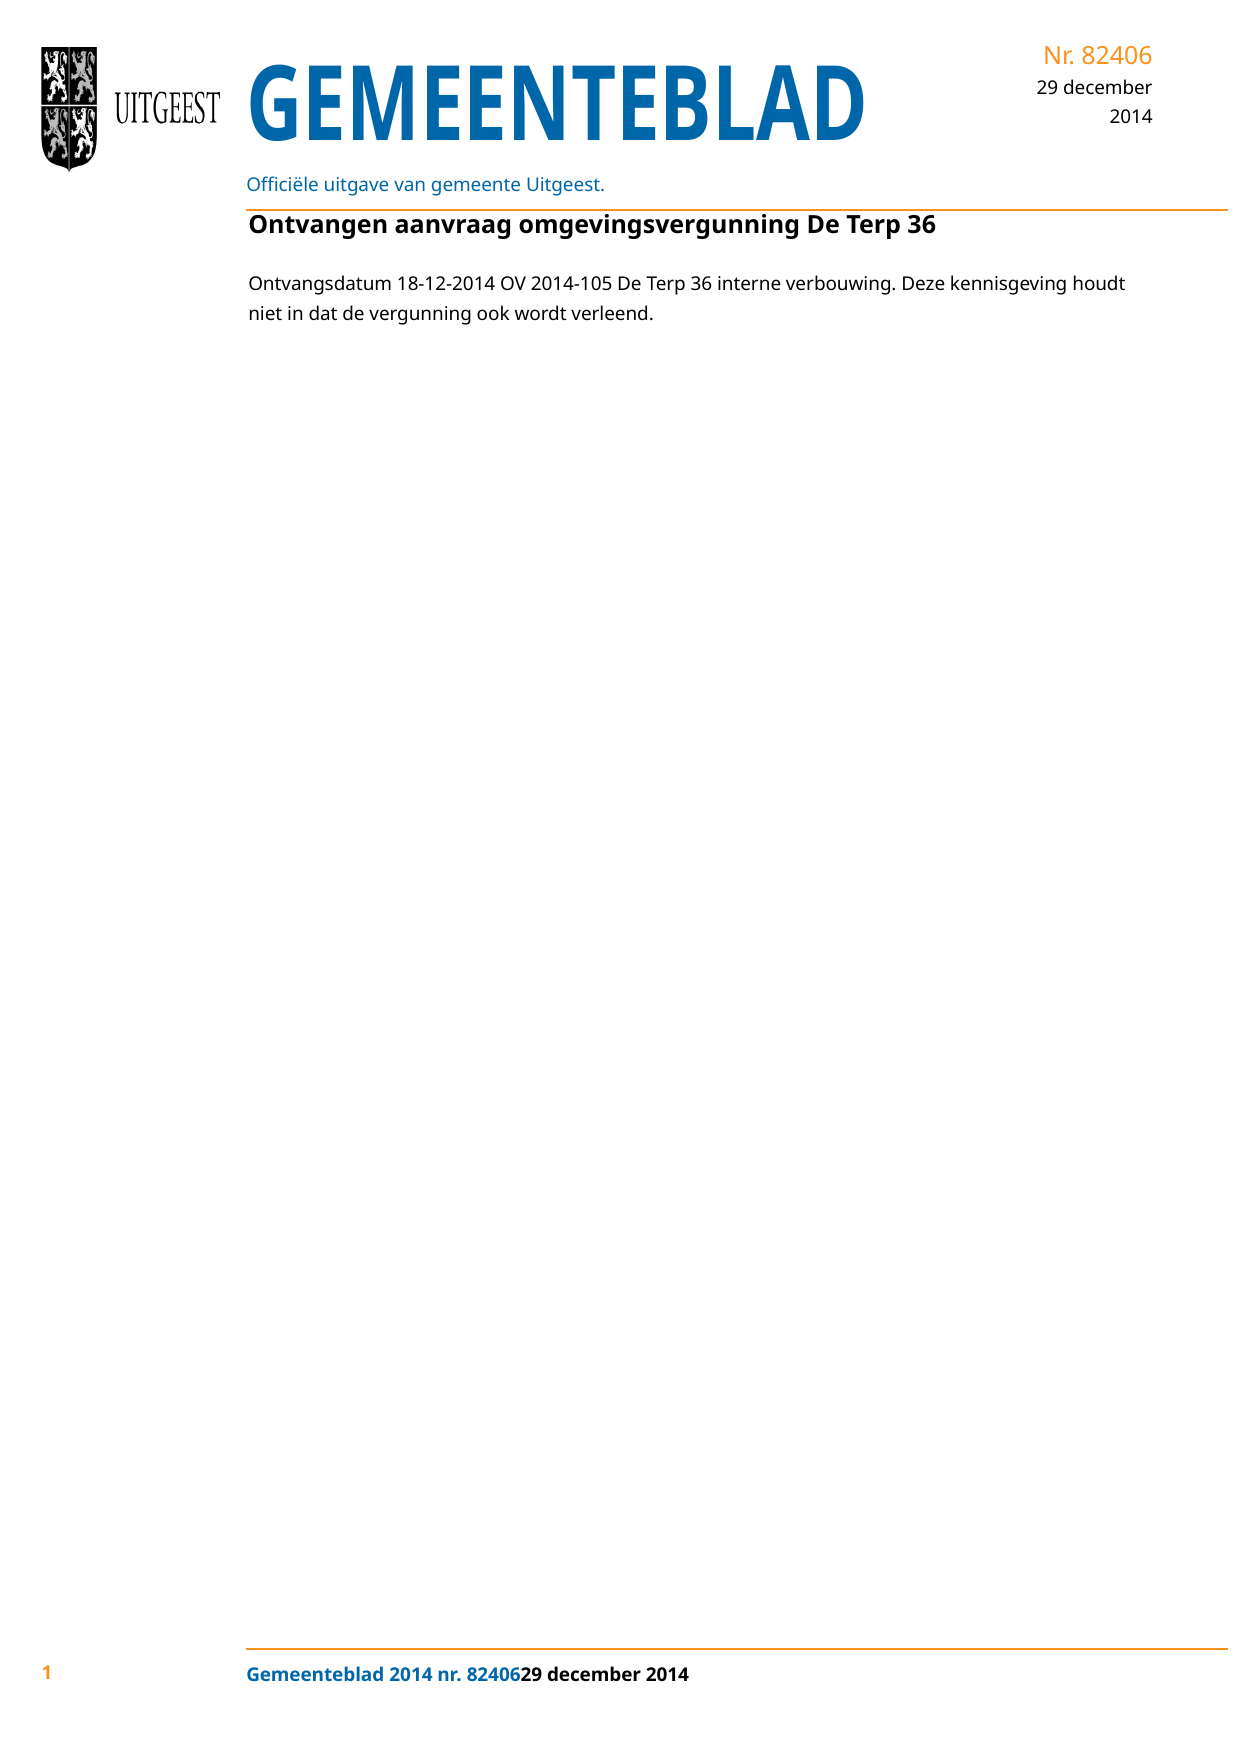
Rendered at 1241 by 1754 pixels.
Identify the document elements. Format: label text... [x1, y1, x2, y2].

text Ontvangsdatum 18-12-2014 OV 2014-105 De Terp 36 interne verbouwing. Deze kennisgeving houdt niet in dat de vergunning ook wordt verleend. [248, 270, 1152, 326]
picture [41, 47, 231, 172]
text Ontvangen aanvraag omgevingsvergunning De Terp 36 [248, 211, 1152, 241]
